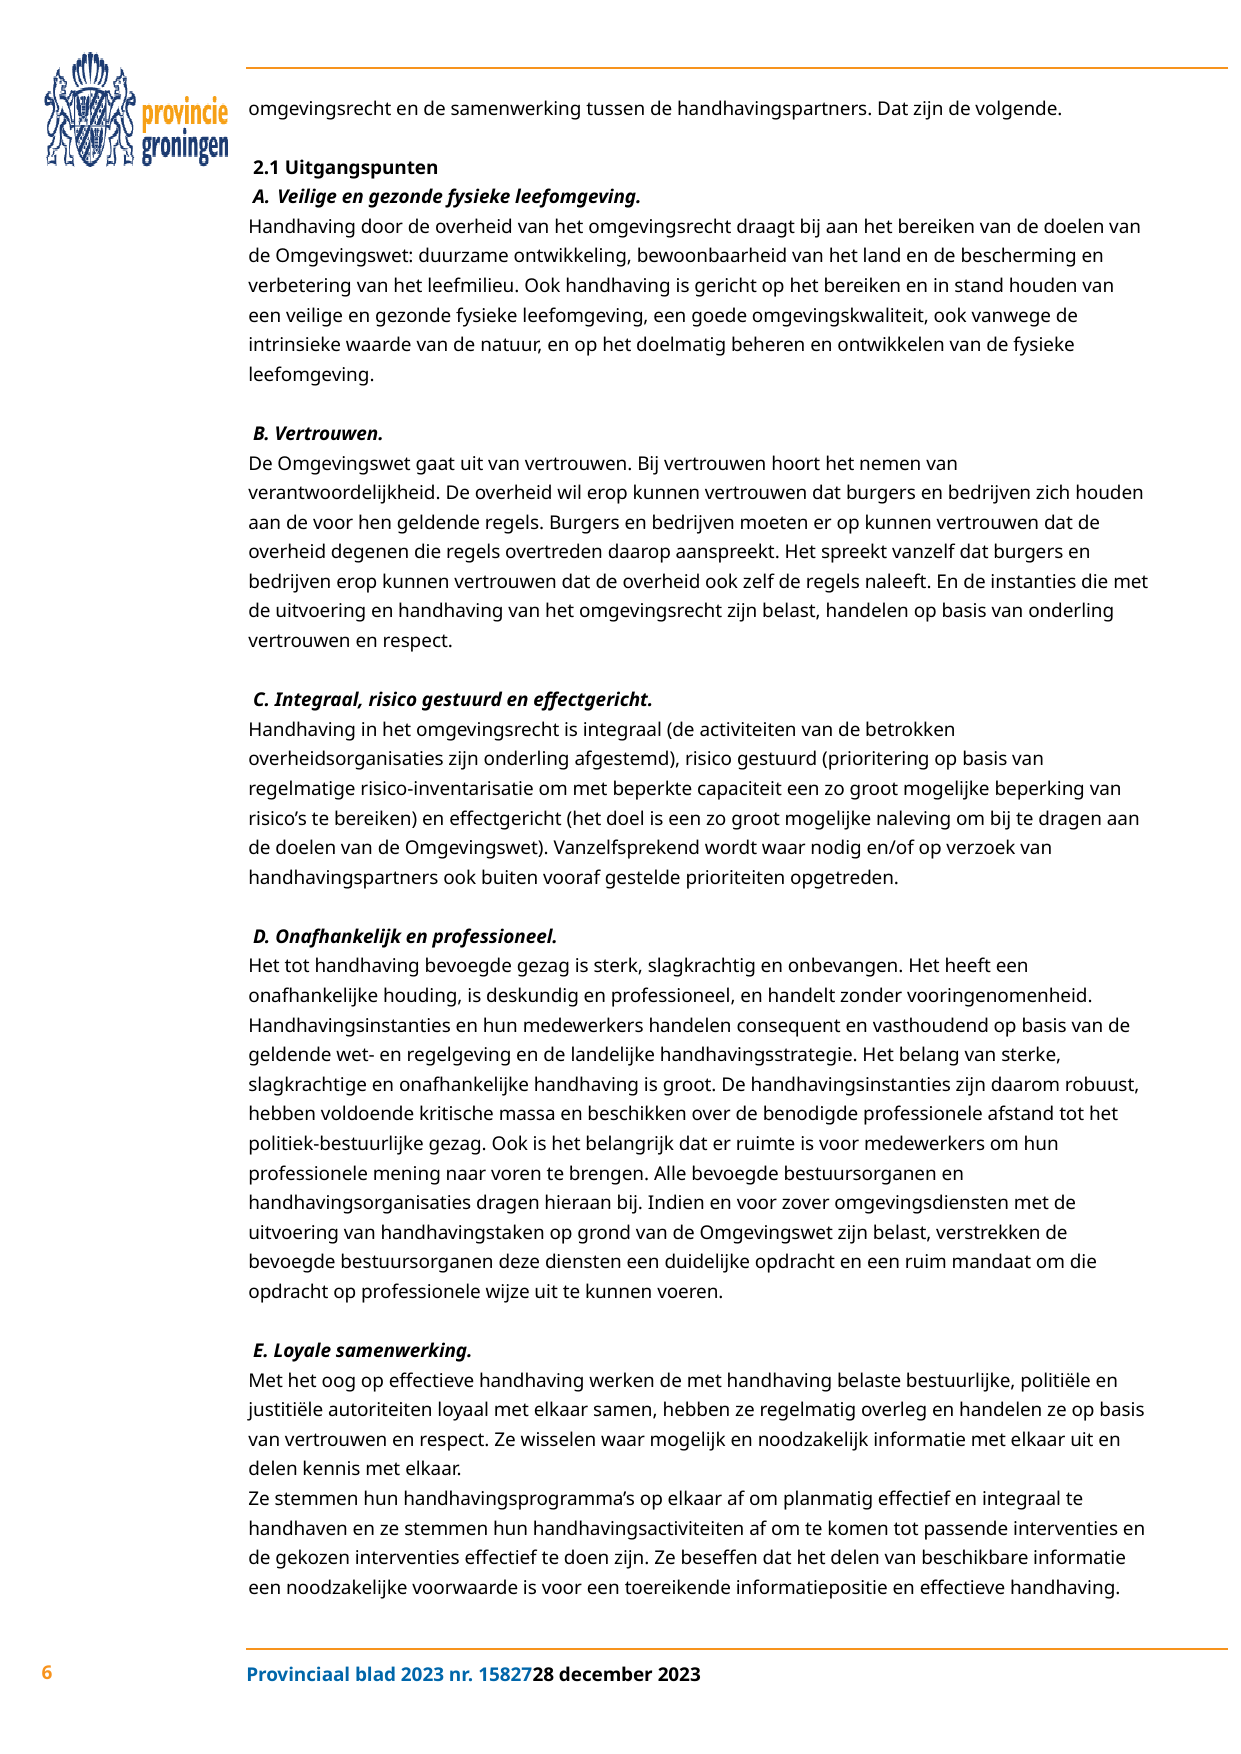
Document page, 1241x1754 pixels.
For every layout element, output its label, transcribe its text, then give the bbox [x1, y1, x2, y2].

picture [41, 47, 231, 172]
text Ze stemmen hun handhavingsprogramma’s op elkaar af om planmatig effectief en integraal te handhaven en ze stemmen hun handhavingsactiviteiten af om te komen tot passende interventies en de gekozen interventies effectief te doen zijn. Ze beseffen dat het delen van beschikbare informatie een noodzakelijke voorwaarde is voor een toereikende informatiepositie en effectieve handhaving. [248, 1485, 1152, 1600]
text Handhaving in het omgevingsrecht is integraal (de activiteiten van de betrokken overheidsorganisaties zijn onderling afgestemd), risico gestuurd (prioritering op basis van regelmatige risico-inventarisatie om met beperkte capaciteit een zo groot mogelijke beperking van risico’s te bereiken) en effectgericht (het doel is een zo groot mogelijke naleving om bij te dragen aan de doelen van de Omgevingswet). Vanzelfsprekend wordt waar nodig en/of op verzoek van handhavingspartners ook buiten vooraf gestelde prioriteiten opgetreden. [248, 716, 1152, 890]
text C. Integraal, risico gestuurd en effectgericht. [248, 686, 1152, 712]
text 2.1 Uitgangspunten [248, 154, 1152, 180]
text A. Veilige en gezonde fysieke leefomgeving. [248, 183, 1152, 209]
text Handhaving door de overheid van het omgevingsrecht draagt bij aan het bereiken van de doelen van de Omgevingswet: duurzame ontwikkeling, bewoonbaarheid van het land en de bescherming en verbetering van het leefmilieu. Ook handhaving is gericht op het bereiken en in stand houden van een veilige en gezonde fysieke leefomgeving, een goede omgevingskwaliteit, ook vanwege de intrinsieke waarde van de natuur, en op het doelmatig beheren en ontwikkelen van de fysieke leefomgeving. [248, 213, 1152, 387]
text E. Loyale samenwerking. [248, 1337, 1152, 1363]
text Het tot handhaving bevoegde gezag is sterk, slagkrachtig en onbevangen. Het heeft een onafhankelijke houding, is deskundig en professioneel, en handelt zonder vooringenomenheid. Handhavingsinstanties en hun medewerkers handelen consequent en vasthoudend op basis van de geldende wet- en regelgeving en de landelijke handhavingsstrategie. Het belang van sterke, slagkrachtige en onafhankelijke handhaving is groot. De handhavingsinstanties zijn daarom robuust, hebben voldoende kritische massa en beschikken over de benodigde professionele afstand tot het politiek-bestuurlijke gezag. Ook is het belangrijk dat er ruimte is voor medewerkers om hun professionele mening naar voren te brengen. Alle bevoegde bestuursorganen en handhavingsorganisaties dragen hieraan bij. Indien en voor zover omgevingsdiensten met de uitvoering van handhavingstaken op grond van de Omgevingswet zijn belast, verstrekken de bevoegde bestuursorganen deze diensten een duidelijke opdracht en een ruim mandaat om die opdracht op professionele wijze uit te kunnen voeren. [248, 953, 1152, 1304]
text B. Vertrouwen. [248, 420, 1152, 446]
text De Omgevingswet gaat uit van vertrouwen. Bij vertrouwen hoort het nemen van verantwoordelijkheid. De overheid wil erop kunnen vertrouwen dat burgers en bedrijven zich houden aan de voor hen geldende regels. Burgers en bedrijven moeten er op kunnen vertrouwen dat de overheid degenen die regels overtreden daarop aanspreekt. Het spreekt vanzelf dat burgers en bedrijven erop kunnen vertrouwen dat de overheid ook zelf de regels naleeft. En de instanties die met de uitvoering en handhaving van het omgevingsrecht zijn belast, handelen op basis van onderling vertrouwen en respect. [248, 450, 1152, 653]
text omgevingsrecht en de samenwerking tussen de handhavingspartners. Dat zijn de volgende. [248, 95, 1152, 121]
text Met het oog op effectieve handhaving werken de met handhaving belaste bestuurlijke, politiële en justitiële autoriteiten loyaal met elkaar samen, hebben ze regelmatig overleg en handelen ze op basis van vertrouwen en respect. Ze wisselen waar mogelijk en noodzakelijk informatie met elkaar uit en delen kennis met elkaar. [248, 1367, 1152, 1481]
text D. Onafhankelijk en professioneel. [248, 923, 1152, 949]
